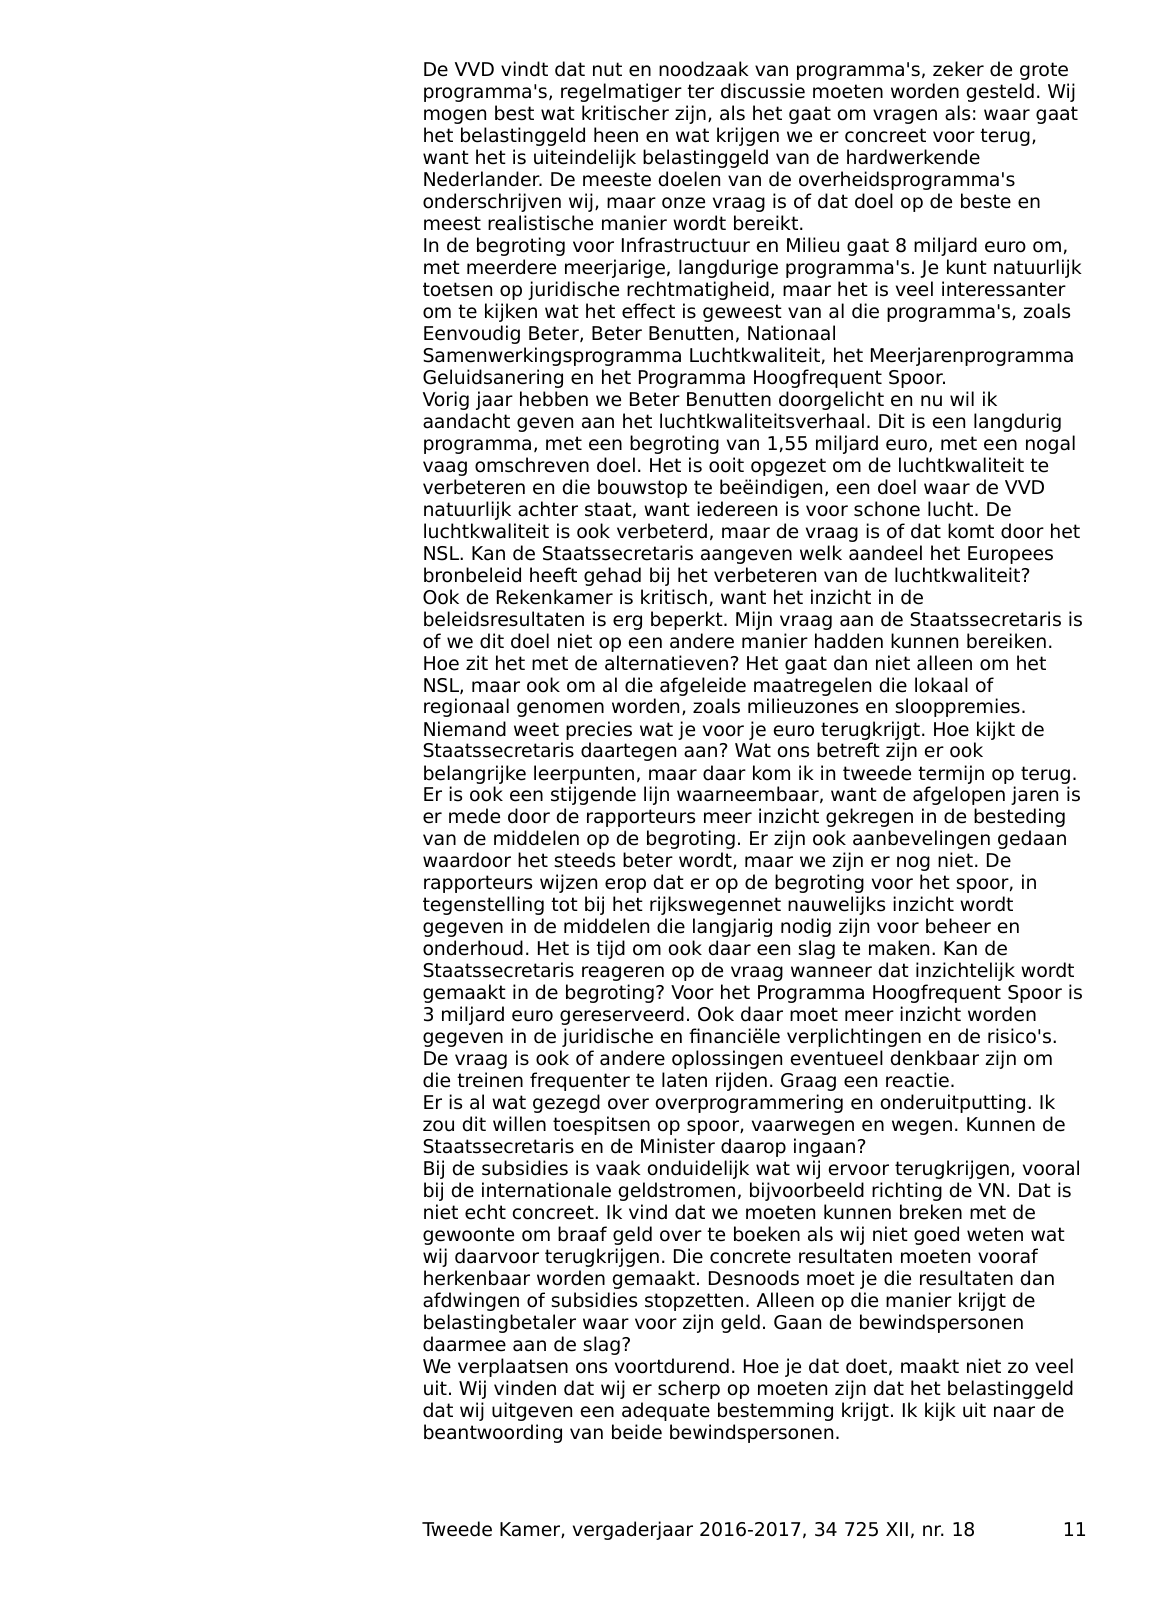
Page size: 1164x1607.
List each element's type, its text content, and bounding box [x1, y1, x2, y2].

text Ook de Rekenkamer is kritisch, want het inzicht in de beleidsresultaten is erg beperkt. Mijn vraag aan de Staatssecretaris is of we dit doel niet op een andere manier hadden kunnen bereiken. Hoe zit het met de alternatieven? Het gaat dan niet alleen om het NSL, maar ook om al die afgeleide maatregelen die lokaal of regionaal genomen worden, zoals milieuzones en slooppremies. Niemand weet precies wat je voor je euro terugkrijgt. Hoe kijkt de Staatssecretaris daartegen aan? Wat ons betreft zijn er ook belangrijke leerpunten, maar daar kom ik in tweede termijn op terug. [422, 587, 1087, 784]
text In de begroting voor Infrastructuur en Milieu gaat 8 miljard euro om, met meerdere meerjarige, langdurige programma's. Je kunt natuurlijk toetsen op juridische rechtmatigheid, maar het is veel interessanter om te kijken wat het effect is geweest van al die programma's, zoals Eenvoudig Beter, Beter Benutten, Nationaal Samenwerkingsprogramma Luchtkwaliteit, het Meerjarenprogramma Geluidsanering en het Programma Hoogfrequent Spoor. [422, 235, 1087, 389]
text Er is ook een stijgende lijn waarneembaar, want de afgelopen jaren is er mede door de rapporteurs meer inzicht gekregen in de besteding van de middelen op de begroting. Er zijn ook aanbevelingen gedaan waardoor het steeds beter wordt, maar we zijn er nog niet. De rapporteurs wijzen erop dat er op de begroting voor het spoor, in tegenstelling tot bij het rijkswegennet nauwelijks inzicht wordt gegeven in de middelen die langjarig nodig zijn voor beheer en onderhoud. Het is tijd om ook daar een slag te maken. Kan de Staatssecretaris reageren op de vraag wanneer dat inzichtelijk wordt gemaakt in de begroting? Voor het Programma Hoogfrequent Spoor is 3 miljard euro gereserveerd. Ook daar moet meer inzicht worden gegeven in de juridische en financiële verplichtingen en de risico's. De vraag is ook of andere oplossingen eventueel denkbaar zijn om die treinen frequenter te laten rijden. Graag een reactie. [422, 784, 1087, 1092]
text We verplaatsen ons voortdurend. Hoe je dat doet, maakt niet zo veel uit. Wij vinden dat wij er scherp op moeten zijn dat het belastinggeld dat wij uitgeven een adequate bestemming krijgt. Ik kijk uit naar de beantwoording van beide bewindspersonen. [422, 1356, 1087, 1444]
text Bij de subsidies is vaak onduidelijk wat wij ervoor terugkrijgen, vooral bij de internationale geldstromen, bijvoorbeeld richting de VN. Dat is niet echt concreet. Ik vind dat we moeten kunnen breken met de gewoonte om braaf geld over te boeken als wij niet goed weten wat wij daarvoor terugkrijgen. Die concrete resultaten moeten vooraf herkenbaar worden gemaakt. Desnoods moet je die resultaten dan afdwingen of subsidies stopzetten. Alleen op die manier krijgt de belastingbetaler waar voor zijn geld. Gaan de bewindspersonen daarmee aan de slag? [422, 1158, 1087, 1356]
text De VVD vindt dat nut en noodzaak van programma's, zeker de grote programma's, regelmatiger ter discussie moeten worden gesteld. Wij mogen best wat kritischer zijn, als het gaat om vragen als: waar gaat het belastinggeld heen en wat krijgen we er concreet voor terug, want het is uiteindelijk belastinggeld van de hardwerkende Nederlander. De meeste doelen van de overheidsprogramma's onderschrijven wij, maar onze vraag is of dat doel op de beste en meest realistische manier wordt bereikt. [422, 59, 1087, 235]
text Er is al wat gezegd over overprogrammering en onderuitputting. Ik zou dit willen toespitsen op spoor, vaarwegen en wegen. Kunnen de Staatssecretaris en de Minister daarop ingaan? [422, 1092, 1087, 1158]
text Vorig jaar hebben we Beter Benutten doorgelicht en nu wil ik aandacht geven aan het luchtkwaliteitsverhaal. Dit is een langdurig programma, met een begroting van 1,55 miljard euro, met een nogal vaag omschreven doel. Het is ooit opgezet om de luchtkwaliteit te verbeteren en die bouwstop te beëindigen, een doel waar de VVD natuurlijk achter staat, want iedereen is voor schone lucht. De luchtkwaliteit is ook verbeterd, maar de vraag is of dat komt door het NSL. Kan de Staatssecretaris aangeven welk aandeel het Europees bronbeleid heeft gehad bij het verbeteren van de luchtkwaliteit? [422, 389, 1087, 587]
